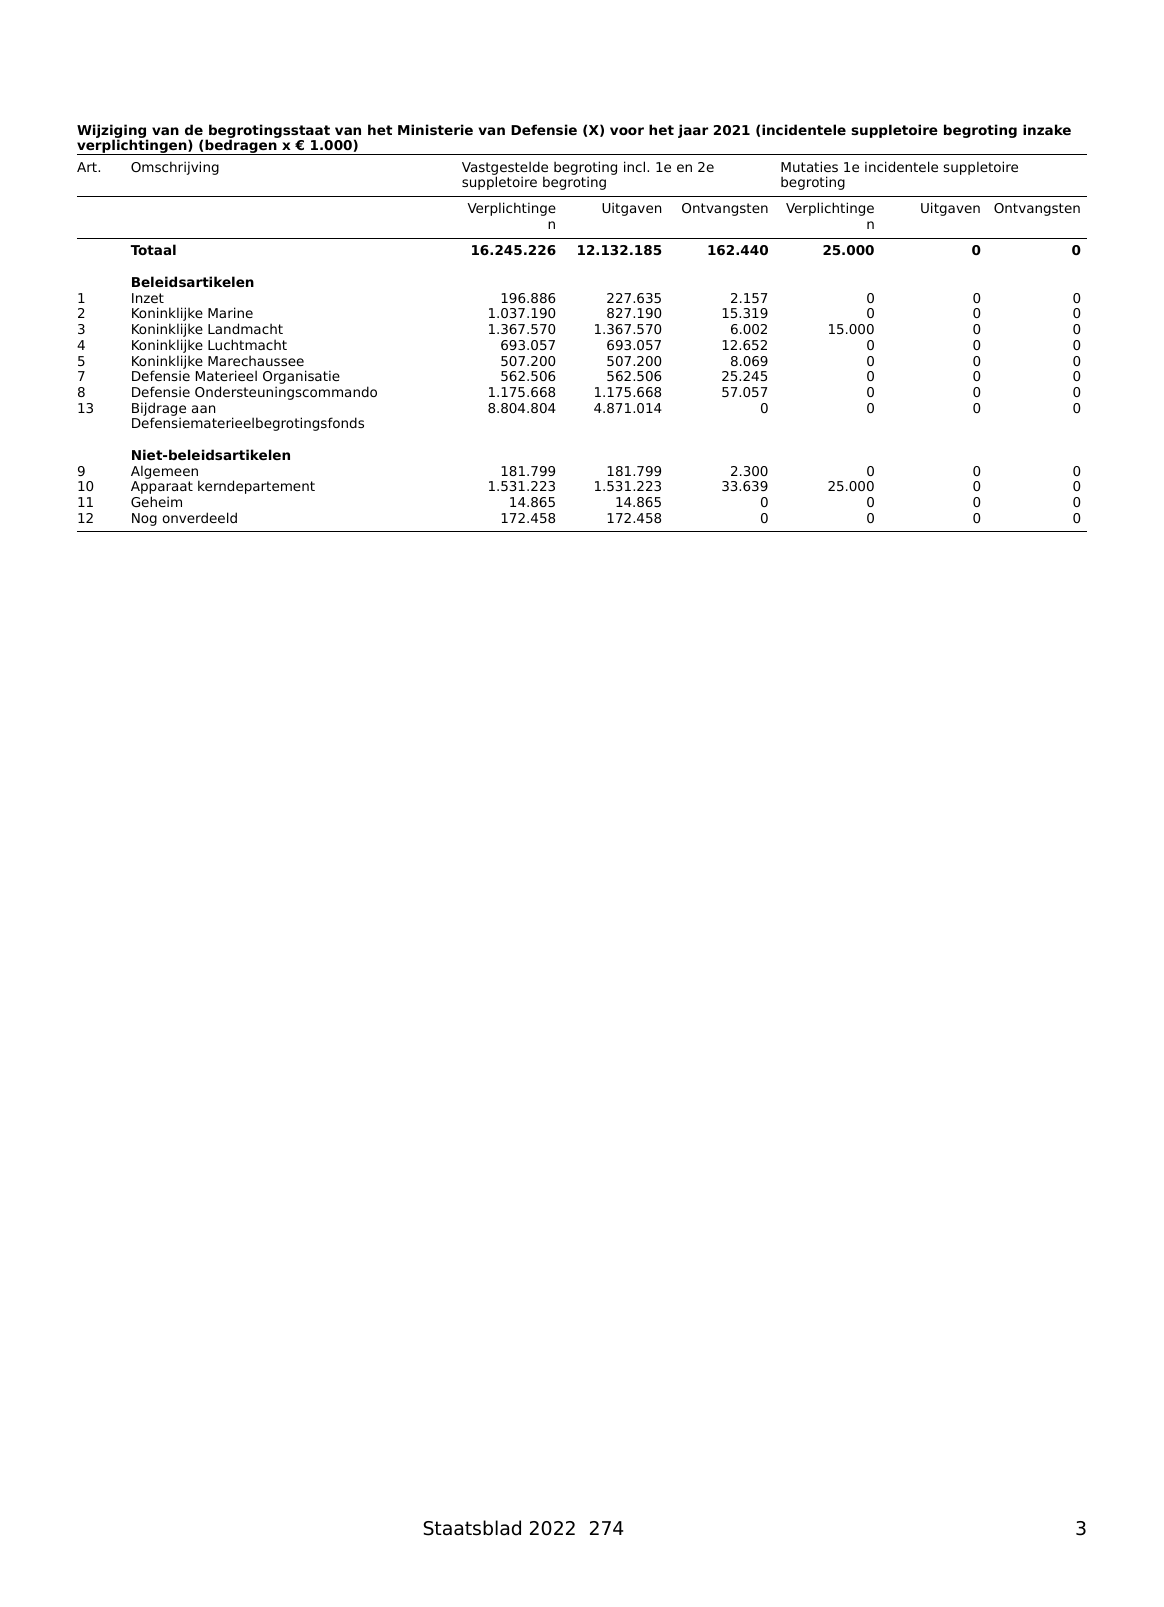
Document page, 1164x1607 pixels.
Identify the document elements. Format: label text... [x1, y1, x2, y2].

table_cell Defensie Materieel Organisatie [125, 369, 456, 385]
table_cell Totaal [125, 239, 456, 259]
table_cell 0 [774, 511, 880, 531]
table_cell [125, 197, 456, 237]
table_cell 1.531.223 [456, 479, 562, 495]
table_cell 827.190 [562, 306, 668, 322]
table_cell [880, 275, 987, 290]
table_cell [668, 275, 774, 290]
table_cell [125, 432, 456, 448]
table_cell Nog onverdeeld [125, 511, 456, 531]
table_cell [456, 275, 562, 290]
table_cell 0 [880, 290, 987, 306]
table_cell 7 [77, 369, 124, 385]
table_cell 0 [880, 369, 987, 385]
table_cell 0 [774, 495, 880, 511]
table_cell 57.057 [668, 385, 774, 401]
table_cell [456, 448, 562, 463]
table_cell [774, 259, 880, 275]
table_cell 14.865 [456, 495, 562, 511]
table_cell Verplichtingen [774, 197, 880, 237]
table_cell 693.057 [456, 338, 562, 353]
table_cell 8 [77, 385, 124, 401]
table_cell Uitgaven [880, 197, 987, 237]
table_cell Art. [77, 155, 124, 196]
table_cell 12.652 [668, 338, 774, 353]
table_cell Koninklijke Marechaussee [125, 353, 456, 369]
table_cell 0 [987, 511, 1087, 531]
table_cell 0 [880, 495, 987, 511]
table_cell Bijdrage aan Defensiematerieelbegrotingsfonds [125, 401, 456, 432]
table_cell 10 [77, 479, 124, 495]
table_cell 4.871.014 [562, 401, 668, 432]
table_cell 12.132.185 [562, 239, 668, 259]
table_cell 6.002 [668, 322, 774, 338]
table_cell 5 [77, 353, 124, 369]
table_cell 0 [987, 385, 1087, 401]
table_cell Omschrijving [125, 155, 456, 196]
table_cell [668, 432, 774, 448]
table_cell 181.799 [562, 464, 668, 479]
table_cell [987, 275, 1087, 290]
table_cell 15.319 [668, 306, 774, 322]
table_cell 0 [987, 464, 1087, 479]
table_cell 1.367.570 [562, 322, 668, 338]
table_cell 0 [880, 338, 987, 353]
table_cell [77, 239, 124, 259]
table_cell 0 [987, 369, 1087, 385]
table_cell [125, 259, 456, 275]
table_cell 0 [774, 353, 880, 369]
table_cell Koninklijke Marine [125, 306, 456, 322]
table_cell Geheim [125, 495, 456, 511]
table_cell Uitgaven [562, 197, 668, 237]
table_cell [987, 432, 1087, 448]
table_cell [562, 259, 668, 275]
table_cell Algemeen [125, 464, 456, 479]
table_cell 12 [77, 511, 124, 531]
table_cell 172.458 [456, 511, 562, 531]
table_cell Vastgestelde begroting incl. 1e en 2e suppletoire begroting [456, 155, 774, 196]
table_cell 8.804.804 [456, 401, 562, 432]
table_cell 1.367.570 [456, 322, 562, 338]
table_cell [77, 259, 124, 275]
table_cell 9 [77, 464, 124, 479]
table_cell 0 [987, 290, 1087, 306]
table_cell [562, 275, 668, 290]
table_cell 507.200 [562, 353, 668, 369]
table_cell [562, 432, 668, 448]
table_cell Koninklijke Landmacht [125, 322, 456, 338]
table_cell 0 [987, 239, 1087, 259]
table_cell [668, 448, 774, 463]
table_cell Ontvangsten [668, 197, 774, 237]
table_cell 13 [77, 401, 124, 432]
table_cell 0 [774, 338, 880, 353]
table_cell 0 [880, 401, 987, 432]
table_cell Apparaat kerndepartement [125, 479, 456, 495]
table_cell 25.000 [774, 479, 880, 495]
table_cell 2.157 [668, 290, 774, 306]
table_cell 14.865 [562, 495, 668, 511]
table_cell 1.531.223 [562, 479, 668, 495]
table_cell [774, 432, 880, 448]
table_cell 25.245 [668, 369, 774, 385]
table_cell 196.886 [456, 290, 562, 306]
table_cell 0 [774, 401, 880, 432]
table_cell 162.440 [668, 239, 774, 259]
table_cell 0 [774, 290, 880, 306]
table_cell [456, 432, 562, 448]
table_cell [987, 448, 1087, 463]
table_cell 15.000 [774, 322, 880, 338]
table_cell Beleidsartikelen [125, 275, 456, 290]
table_cell 181.799 [456, 464, 562, 479]
table_header Wijziging van de begrotingsstaat van het Ministerie van Defensie (X) voor het jaar 2021 (incidentele suppletoire begroting inzake verplichtingen) (bedragen x € 1.000) [77, 122, 1087, 154]
table_cell 2.300 [668, 464, 774, 479]
table_cell [774, 448, 880, 463]
table_cell [774, 275, 880, 290]
table_cell 0 [774, 369, 880, 385]
table_cell 25.000 [774, 239, 880, 259]
table_cell 0 [987, 338, 1087, 353]
table_cell [77, 275, 124, 290]
table_cell 0 [880, 239, 987, 259]
table_cell 562.506 [456, 369, 562, 385]
table_cell 0 [774, 464, 880, 479]
table_cell Verplichtingen [456, 197, 562, 237]
table_cell 8.069 [668, 353, 774, 369]
table_cell [562, 448, 668, 463]
table_cell 33.639 [668, 479, 774, 495]
table_cell 227.635 [562, 290, 668, 306]
table_cell 0 [668, 401, 774, 432]
table_cell 1.037.190 [456, 306, 562, 322]
table_cell Inzet [125, 290, 456, 306]
table_cell 0 [880, 385, 987, 401]
table_cell 16.245.226 [456, 239, 562, 259]
table_cell 0 [774, 306, 880, 322]
table_cell Defensie Ondersteuningscommando [125, 385, 456, 401]
table_cell [77, 197, 124, 237]
table_cell 1.175.668 [456, 385, 562, 401]
table_cell 0 [987, 401, 1087, 432]
table_cell 0 [987, 495, 1087, 511]
table_cell 1.175.668 [562, 385, 668, 401]
table_cell 0 [774, 385, 880, 401]
table_cell 0 [987, 353, 1087, 369]
table_cell 0 [880, 322, 987, 338]
table_cell 0 [880, 353, 987, 369]
table_cell 11 [77, 495, 124, 511]
table_cell [77, 432, 124, 448]
table_cell Koninklijke Luchtmacht [125, 338, 456, 353]
table_cell [77, 448, 124, 463]
table_cell 507.200 [456, 353, 562, 369]
table_cell 0 [880, 511, 987, 531]
table_cell [880, 432, 987, 448]
table_cell 0 [880, 306, 987, 322]
table_cell [668, 259, 774, 275]
table_cell 172.458 [562, 511, 668, 531]
table_cell [880, 448, 987, 463]
table_cell 3 [77, 322, 124, 338]
table_cell Niet-beleidsartikelen [125, 448, 456, 463]
table_cell 0 [987, 479, 1087, 495]
table_cell [987, 259, 1087, 275]
table_cell 693.057 [562, 338, 668, 353]
table_cell 1 [77, 290, 124, 306]
table_cell 0 [880, 464, 987, 479]
table_cell 0 [880, 479, 987, 495]
table_cell [456, 259, 562, 275]
table_cell 4 [77, 338, 124, 353]
table_cell 0 [987, 322, 1087, 338]
table_cell 0 [668, 495, 774, 511]
table_cell [880, 259, 987, 275]
table_cell 562.506 [562, 369, 668, 385]
table_cell 2 [77, 306, 124, 322]
table_cell 0 [668, 511, 774, 531]
table_cell Mutaties 1e incidentele suppletoire begroting [774, 155, 1087, 196]
table_cell 0 [987, 306, 1087, 322]
table_cell Ontvangsten [987, 197, 1087, 237]
